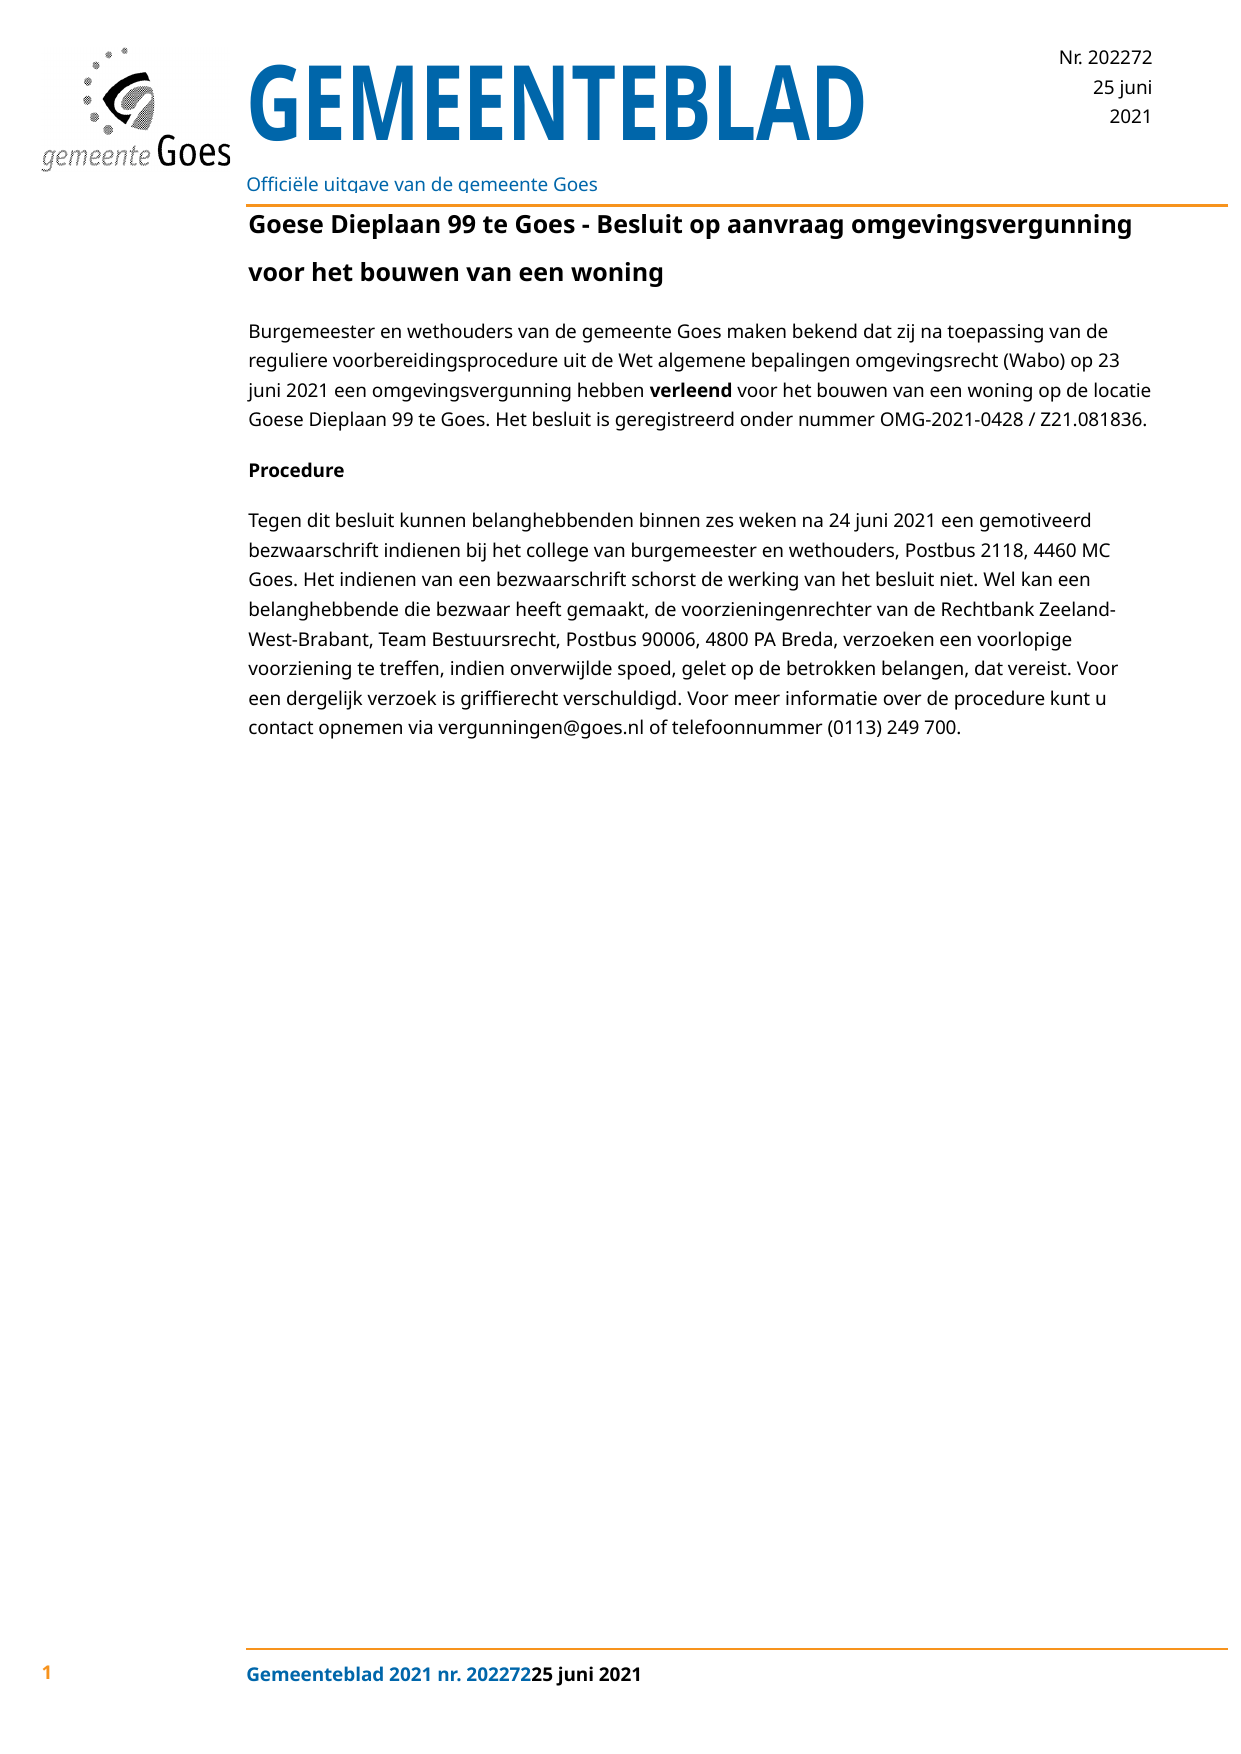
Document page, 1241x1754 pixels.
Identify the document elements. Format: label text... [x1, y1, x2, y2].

picture [41, 47, 231, 172]
text Goese Dieplaan 99 te Goes - Besluit op aanvraag omgevingsvergunning voor het bouwen van een woning [248, 207, 1152, 288]
text Procedure [248, 457, 1152, 483]
text Tegen dit besluit kunnen belanghebbenden binnen zes weken na 24 juni 2021 een gemotiveerd bezwaarschrift indienen bij het college van burgemeester en wethouders, Postbus 2118, 4460 MC Goes. Het indienen van een bezwaarschrift schorst de werking van het besluit niet. Wel kan een belanghebbende die bezwaar heeft gemaakt, de voorzieningenrechter van de Rechtbank Zeeland-West-Brabant, Team Bestuursrecht, Postbus 90006, 4800 PA Breda, verzoeken een voorlopige voorziening te treffen, indien onverwijlde spoed, gelet op de betrokken belangen, dat vereist. Voor een dergelijk verzoek is griffierecht verschuldigd. Voor meer informatie over de procedure kunt u contact opnemen via vergunningen@goes.nl of telefoonnummer (0113) 249 700. [248, 507, 1152, 740]
text Burgemeester en wethouders van de gemeente Goes maken bekend dat zij na toepassing van de reguliere voorbereidingsprocedure uit de Wet algemene bepalingen omgevingsrecht (Wabo) op 23 juni 2021 een omgevingsvergunning hebben verleend voor het bouwen van een woning op de locatie Goese Dieplaan 99 te Goes. Het besluit is geregistreerd onder nummer OMG-2021-0428 / Z21.081836. [248, 318, 1152, 432]
